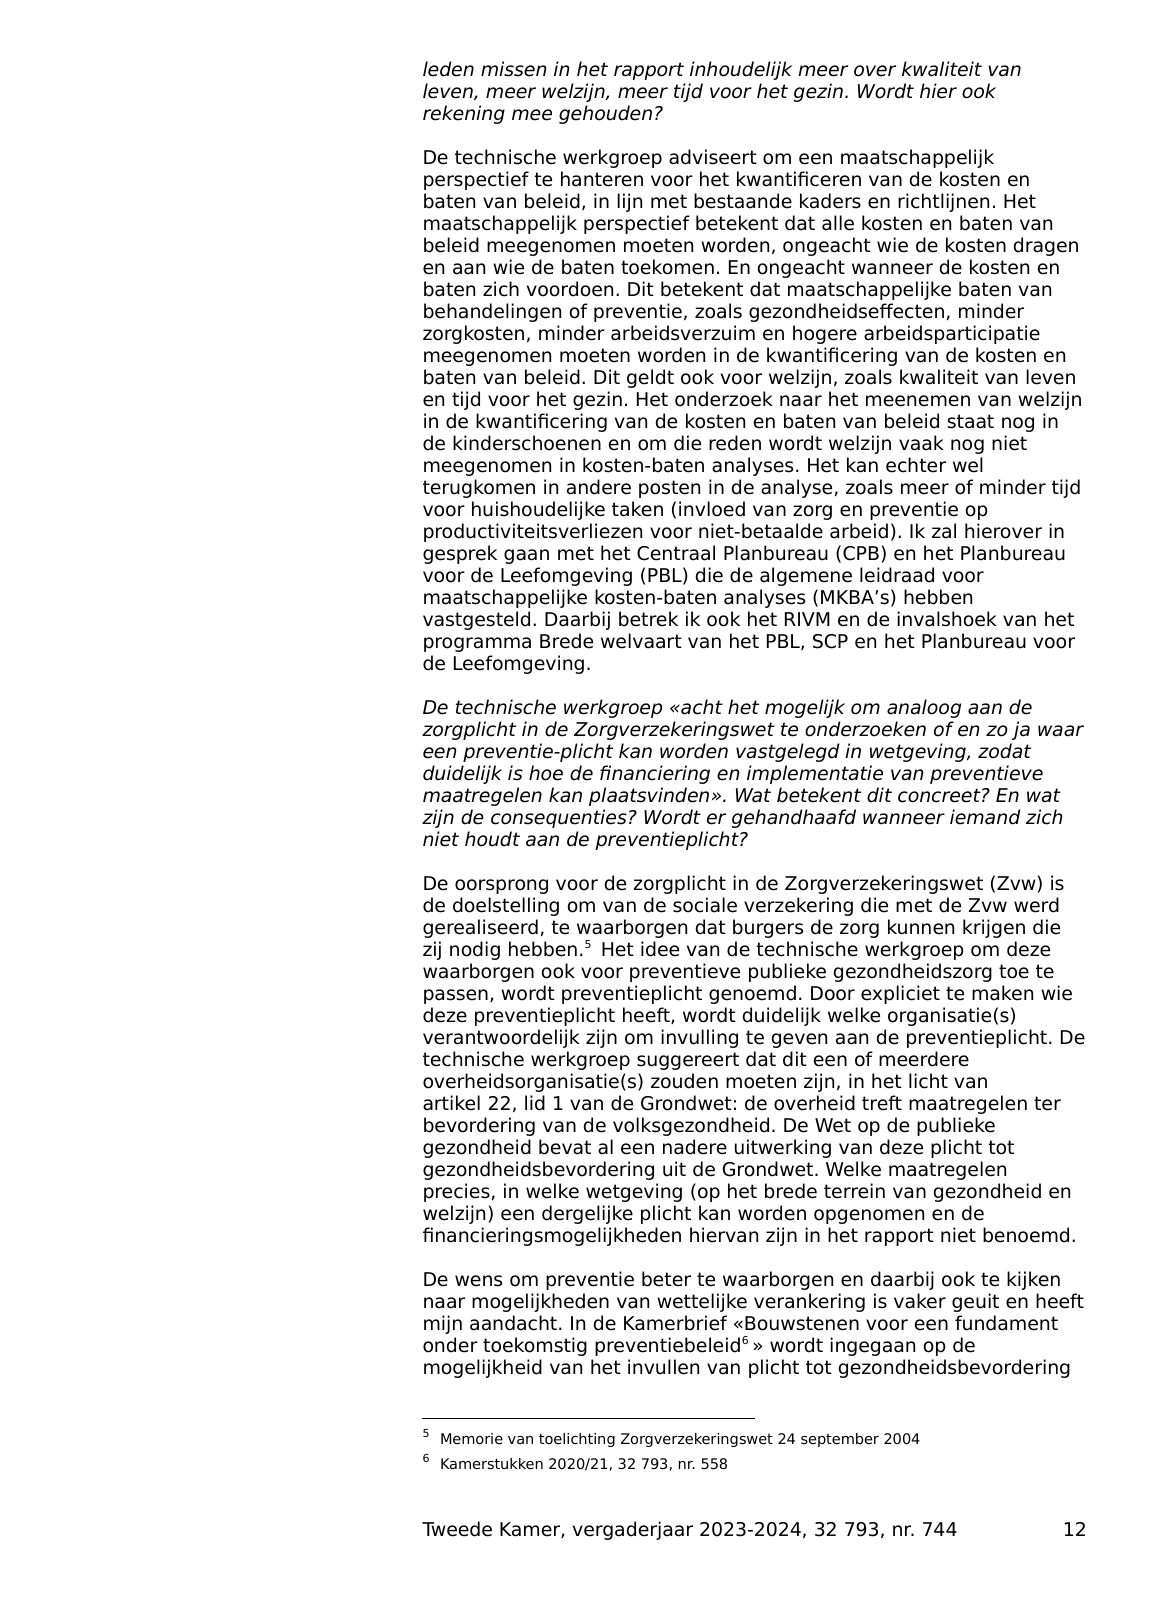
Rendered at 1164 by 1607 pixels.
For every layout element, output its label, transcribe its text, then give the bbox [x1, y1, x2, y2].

text Memorie van toelichting Zorgverzekeringswet 24 september 2004 [422, 1427, 1087, 1449]
text De technische werkgroep adviseert om een maatschappelijk perspectief te hanteren voor het kwantificeren van de kosten en baten van beleid, in lijn met bestaande kaders en richtlijnen. Het maatschappelijk perspectief betekent dat alle kosten en baten van beleid meegenomen moeten worden, ongeacht wie de kosten dragen en aan wie de baten toekomen. En ongeacht wanneer de kosten en baten zich voordoen. Dit betekent dat maatschappelijke baten van behandelingen of preventie, zoals gezondheidseffecten, minder zorgkosten, minder arbeidsverzuim en hogere arbeidsparticipatie meegenomen moeten worden in de kwantificering van de kosten en baten van beleid. Dit geldt ook voor welzijn, zoals kwaliteit van leven en tijd voor het gezin. Het onderzoek naar het meenemen van welzijn in de kwantificering van de kosten en baten van beleid staat nog in de kinderschoenen en om die reden wordt welzijn vaak nog niet meegenomen in kosten-baten analyses. Het kan echter wel terugkomen in andere posten in de analyse, zoals meer of minder tijd voor huishoudelijke taken (invloed van zorg en preventie op productiviteitsverliezen voor niet-betaalde arbeid). Ik zal hierover in gesprek gaan met het Centraal Planbureau (CPB) en het Planbureau voor de Leefomgeving (PBL) die de algemene leidraad voor maatschappelijke kosten-baten analyses (MKBA’s) hebben vastgesteld. Daarbij betrek ik ook het RIVM en de invalshoek van het programma Brede welvaart van het PBL, SCP en het Planbureau voor de Leefomgeving. [422, 147, 1087, 675]
text De wens om preventie beter te waarborgen en daarbij ook te kijken naar mogelijkheden van wettelijke verankering is vaker geuit en heeft mijn aandacht. In de Kamerbrief «Bouwstenen voor een fundament onder toekomstig preventiebeleid» wordt ingegaan op de mogelijkheid van het invullen van plicht tot gezondheidsbevordering [422, 1269, 1087, 1379]
text Kamerstukken 2020/21, 32 793, nr. 558 [422, 1452, 1087, 1474]
text De oorsprong voor de zorgplicht in de Zorgverzekeringswet (Zvw) is de doelstelling om van de sociale verzekering die met de Zvw werd gerealiseerd, te waarborgen dat burgers de zorg kunnen krijgen die zij nodig hebben. Het idee van de technische werkgroep om deze waarborgen ook voor preventieve publieke gezondheidszorg toe te passen, wordt preventieplicht genoemd. Door expliciet te maken wie deze preventieplicht heeft, wordt duidelijk welke organisatie(s) verantwoordelijk zijn om invulling te geven aan de preventieplicht. De technische werkgroep suggereert dat dit een of meerdere overheidsorganisatie(s) zouden moeten zijn, in het licht van artikel 22, lid 1 van de Grondwet: de overheid treft maatregelen ter bevordering van de volksgezondheid. De Wet op de publieke gezondheid bevat al een nadere uitwerking van deze plicht tot gezondheidsbevordering uit de Grondwet. Welke maatregelen precies, in welke wetgeving (op het brede terrein van gezondheid en welzijn) een dergelijke plicht kan worden opgenomen en de financieringsmogelijkheden hiervan zijn in het rapport niet benoemd. [422, 873, 1087, 1247]
text De technische werkgroep «acht het mogelijk om analoog aan de zorgplicht in de Zorgverzekeringswet te onderzoeken of en zo ja waar een preventie-plicht kan worden vastgelegd in wetgeving, zodat duidelijk is hoe de financiering en implementatie van preventieve maatregelen kan plaatsvinden». Wat betekent dit concreet? En wat zijn de consequenties? Wordt er gehandhaafd wanneer iemand zich niet houdt aan de preventieplicht? [422, 697, 1087, 851]
text leden missen in het rapport inhoudelijk meer over kwaliteit van leven, meer welzijn, meer tijd voor het gezin. Wordt hier ook rekening mee gehouden? [422, 59, 1087, 125]
